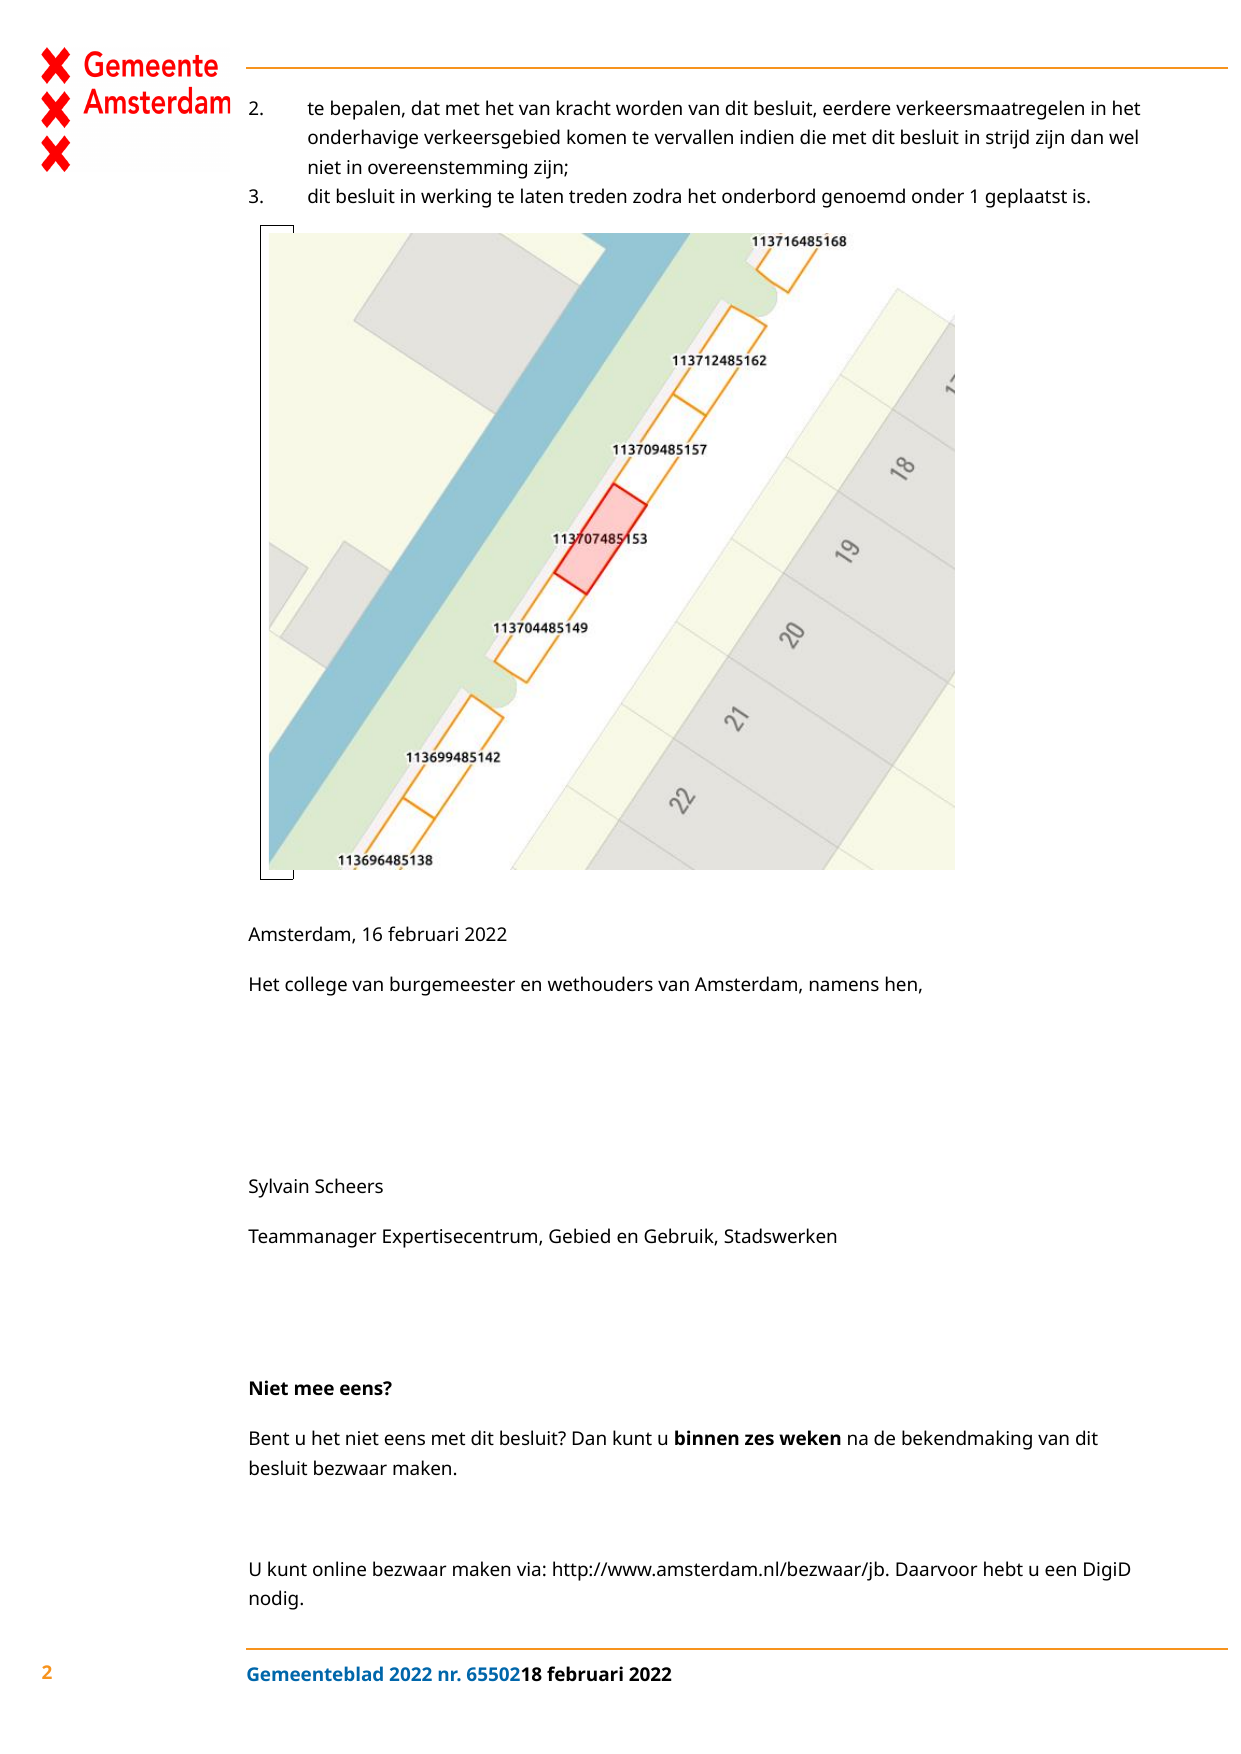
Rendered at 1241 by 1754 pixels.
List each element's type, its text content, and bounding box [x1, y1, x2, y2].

text Bent u het niet eens met dit besluit? Dan kunt u binnen zes weken na de bekendmaking van dit besluit bezwaar maken. [248, 1425, 1152, 1481]
text U kunt online bezwaar maken via: http://www.amsterdam.nl/bezwaar/jb. Daarvoor hebt u een DigiD nodig. [248, 1556, 1152, 1611]
text Sylvain Scheers [248, 1173, 1152, 1199]
text Teammanager Expertisecentrum, Gebied en Gebruik, Stadswerken [248, 1224, 1152, 1249]
list te bepalen, dat met het van kracht worden van dit besluit, eerdere verkeersmaatregelen in het onderhavige verkeersgebied komen te vervallen indien die met dit besluit in strijd zijn dan wel niet in overeenstemming zijn; [248, 95, 1152, 180]
picture [268, 233, 955, 870]
picture [41, 47, 231, 172]
text Amsterdam, 16 februari 2022 [248, 921, 1152, 947]
text Niet mee eens? [248, 1375, 1152, 1401]
text Het college van burgemeester en wethouders van Amsterdam, namens hen, [248, 972, 1152, 997]
list dit besluit in werking te laten treden zodra het onderbord genoemd onder 1 geplaatst is. [248, 183, 1152, 209]
